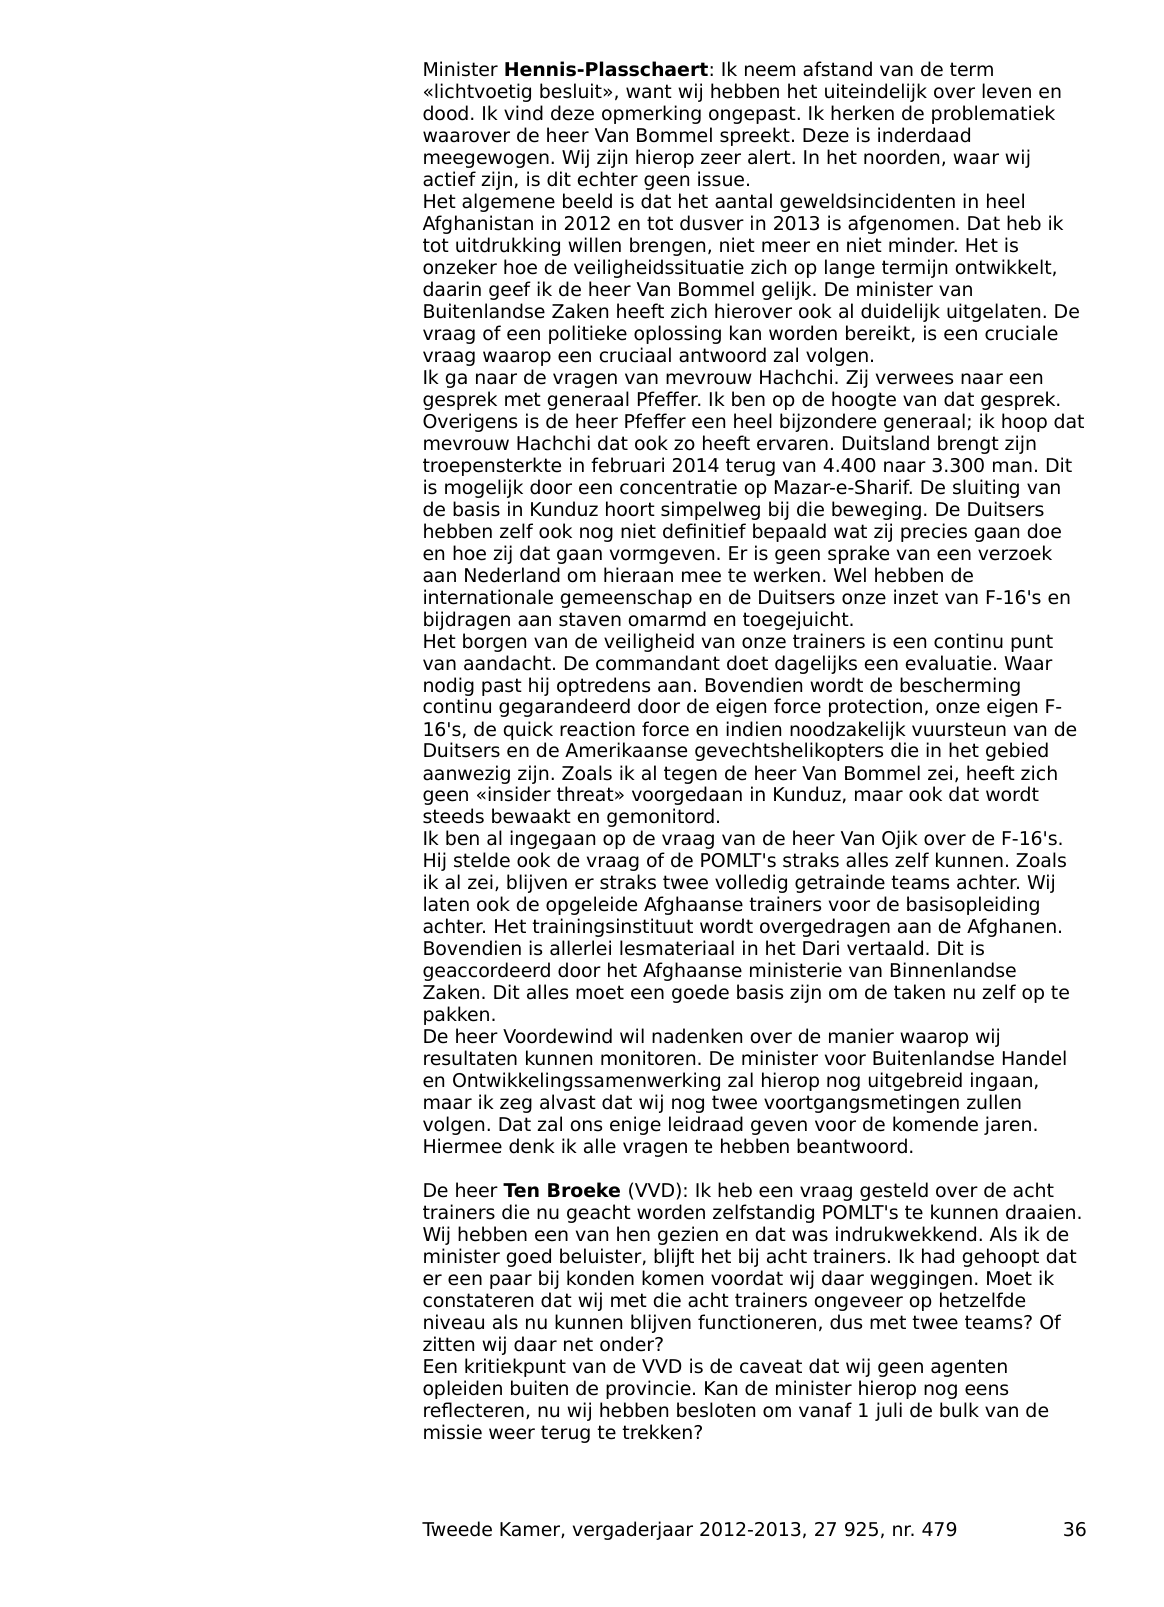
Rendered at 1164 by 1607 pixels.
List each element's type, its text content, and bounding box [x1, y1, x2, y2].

text Minister Hennis-Plasschaert: Ik neem afstand van de term «lichtvoetig besluit», want wij hebben het uiteindelijk over leven en dood. Ik vind deze opmerking ongepast. Ik herken de problematiek waarover de heer Van Bommel spreekt. Deze is inderdaad meegewogen. Wij zijn hierop zeer alert. In het noorden, waar wij actief zijn, is dit echter geen issue. [422, 59, 1087, 191]
text Het algemene beeld is dat het aantal geweldsincidenten in heel Afghanistan in 2012 en tot dusver in 2013 is afgenomen. Dat heb ik tot uitdrukking willen brengen, niet meer en niet minder. Het is onzeker hoe de veiligheidssituatie zich op lange termijn ontwikkelt, daarin geef ik de heer Van Bommel gelijk. De minister van Buitenlandse Zaken heeft zich hierover ook al duidelijk uitgelaten. De vraag of een politieke oplossing kan worden bereikt, is een cruciale vraag waarop een cruciaal antwoord zal volgen. [422, 191, 1087, 367]
text De heer Voordewind wil nadenken over de manier waarop wij resultaten kunnen monitoren. De minister voor Buitenlandse Handel en Ontwikkelingssamenwerking zal hierop nog uitgebreid ingaan, maar ik zeg alvast dat wij nog twee voortgangsmetingen zullen volgen. Dat zal ons enige leidraad geven voor de komende jaren. [422, 1026, 1087, 1136]
text Hiermee denk ik alle vragen te hebben beantwoord. [422, 1136, 1087, 1158]
text De heer Ten Broeke (VVD): Ik heb een vraag gesteld over de acht trainers die nu geacht worden zelfstandig POMLT's te kunnen draaien. Wij hebben een van hen gezien en dat was indrukwekkend. Als ik de minister goed beluister, blijft het bij acht trainers. Ik had gehoopt dat er een paar bij konden komen voordat wij daar weggingen. Moet ik constateren dat wij met die acht trainers ongeveer op hetzelfde niveau als nu kunnen blijven functioneren, dus met twee teams? Of zitten wij daar net onder? [422, 1180, 1087, 1356]
text Ik ga naar de vragen van mevrouw Hachchi. Zij verwees naar een gesprek met generaal Pfeffer. Ik ben op de hoogte van dat gesprek. Overigens is de heer Pfeffer een heel bijzondere generaal; ik hoop dat mevrouw Hachchi dat ook zo heeft ervaren. Duitsland brengt zijn troepensterkte in februari 2014 terug van 4.400 naar 3.300 man. Dit is mogelijk door een concentratie op Mazar-e-Sharif. De sluiting van de basis in Kunduz hoort simpelweg bij die beweging. De Duitsers hebben zelf ook nog niet definitief bepaald wat zij precies gaan doe en hoe zij dat gaan vormgeven. Er is geen sprake van een verzoek aan Nederland om hieraan mee te werken. Wel hebben de internationale gemeenschap en de Duitsers onze inzet van F-16's en bijdragen aan staven omarmd en toegejuicht. [422, 367, 1087, 631]
text Ik ben al ingegaan op de vraag van de heer Van Ojik over de F-16's. Hij stelde ook de vraag of de POMLT's straks alles zelf kunnen. Zoals ik al zei, blijven er straks twee volledig getrainde teams achter. Wij laten ook de opgeleide Afghaanse trainers voor de basisopleiding achter. Het trainingsinstituut wordt overgedragen aan de Afghanen. Bovendien is allerlei lesmateriaal in het Dari vertaald. Dit is geaccordeerd door het Afghaanse ministerie van Binnenlandse Zaken. Dit alles moet een goede basis zijn om de taken nu zelf op te pakken. [422, 828, 1087, 1026]
text Het borgen van de veiligheid van onze trainers is een continu punt van aandacht. De commandant doet dagelijks een evaluatie. Waar nodig past hij optredens aan. Bovendien wordt de bescherming continu gegarandeerd door de eigen force protection, onze eigen F-16's, de quick reaction force en indien noodzakelijk vuursteun van de Duitsers en de Amerikaanse gevechtshelikopters die in het gebied aanwezig zijn. Zoals ik al tegen de heer Van Bommel zei, heeft zich geen «insider threat» voorgedaan in Kunduz, maar ook dat wordt steeds bewaakt en gemonitord. [422, 631, 1087, 828]
text Een kritiekpunt van de VVD is de caveat dat wij geen agenten opleiden buiten de provincie. Kan de minister hierop nog eens reflecteren, nu wij hebben besloten om vanaf 1 juli de bulk van de missie weer terug te trekken? [422, 1356, 1087, 1444]
